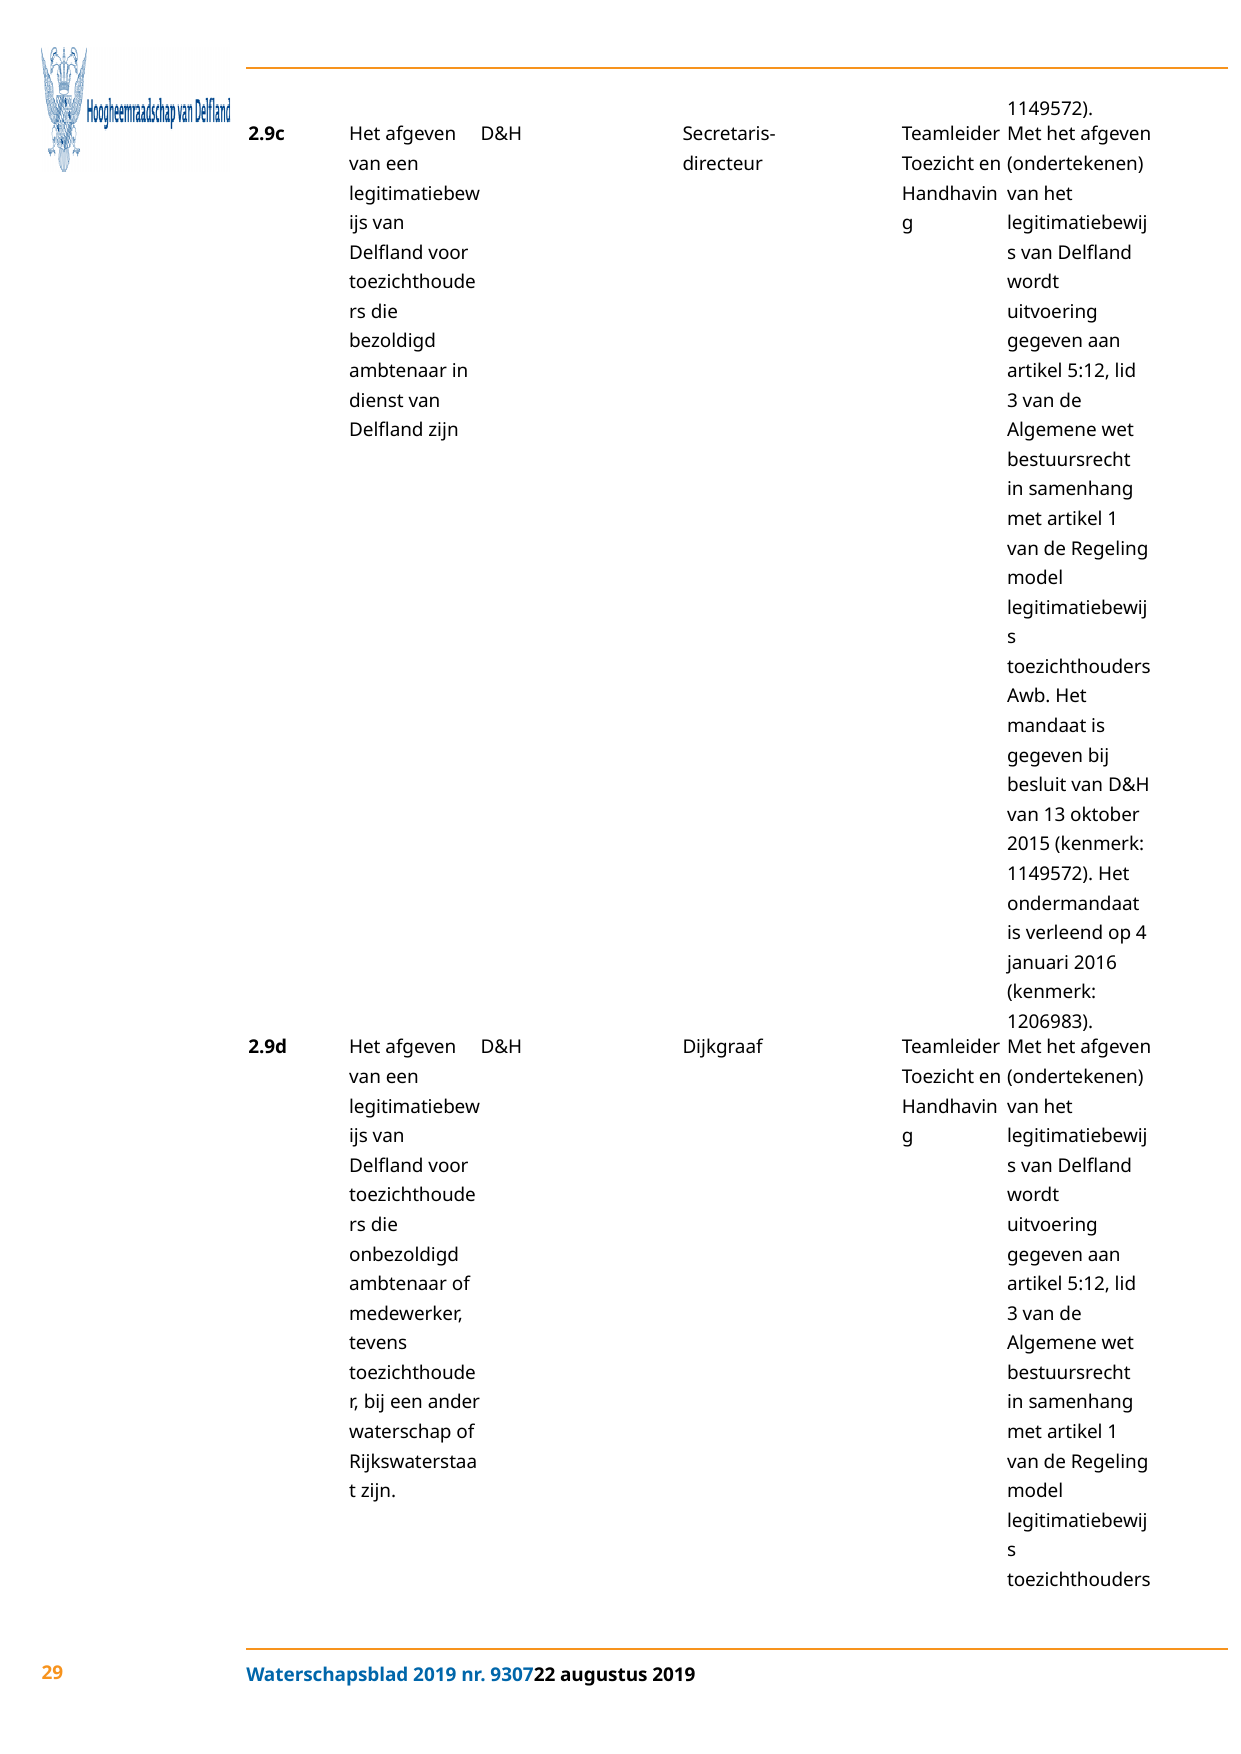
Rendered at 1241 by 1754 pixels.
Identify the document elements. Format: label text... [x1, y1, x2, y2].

table_cell D&H [480, 121, 581, 1034]
table_cell Met het afgeven (ondertekenen) van het legitimatiebewijs van Delfland wordt uitvoering gegeven aan artikel 5:12, lid 3 van de Algemene wet bestuursrecht in samenhang met artikel 1 van de Regeling model legitimatiebewijs toezichthouders [1007, 1034, 1152, 1592]
table_cell [682, 95, 792, 121]
table_cell 2.9c [248, 121, 349, 1034]
table_cell Het afgeven van een legitimatiebewijs van Delfland voor toezichthouders die bezoldigd ambtenaar in dienst van Delfland zijn [349, 121, 480, 1034]
table_cell 1149572). [1007, 95, 1152, 121]
table_cell [581, 1034, 682, 1592]
table_cell [349, 95, 480, 121]
table_cell [480, 95, 581, 121]
table_cell Dijkgraaf [682, 1034, 792, 1592]
table_cell D&H [480, 1034, 581, 1592]
table_cell [248, 95, 349, 121]
table_cell [581, 121, 682, 1034]
table_cell [902, 95, 1007, 121]
table_cell Met het afgeven (ondertekenen) van het legitimatiebewijs van Delfland wordt uitvoering gegeven aan artikel 5:12, lid 3 van de Algemene wet bestuursrecht in samenhang met artikel 1 van de Regeling model legitimatiebewijs toezichthouders Awb. Het mandaat is gegeven bij besluit van D&H van 13 oktober 2015 (kenmerk: 1149572). Het ondermandaat is verleend op 4 januari 2016 (kenmerk: 1206983). [1007, 121, 1152, 1034]
table_cell [792, 121, 902, 1034]
table_cell Het afgeven van een legitimatiebewijs van Delfland voor toezichthouders die onbezoldigd ambtenaar of medewerker, tevens toezichthouder, bij een ander waterschap of Rijkswaterstaat zijn. [349, 1034, 480, 1592]
table_cell [581, 95, 682, 121]
table_cell Secretaris-directeur [682, 121, 792, 1034]
table_cell [792, 95, 902, 121]
table_cell Teamleider Toezicht en Handhaving [902, 121, 1007, 1034]
table_cell [792, 1034, 902, 1592]
picture [41, 47, 231, 172]
table_cell Teamleider Toezicht en Handhaving [902, 1034, 1007, 1592]
table_cell 2.9d [248, 1034, 349, 1592]
